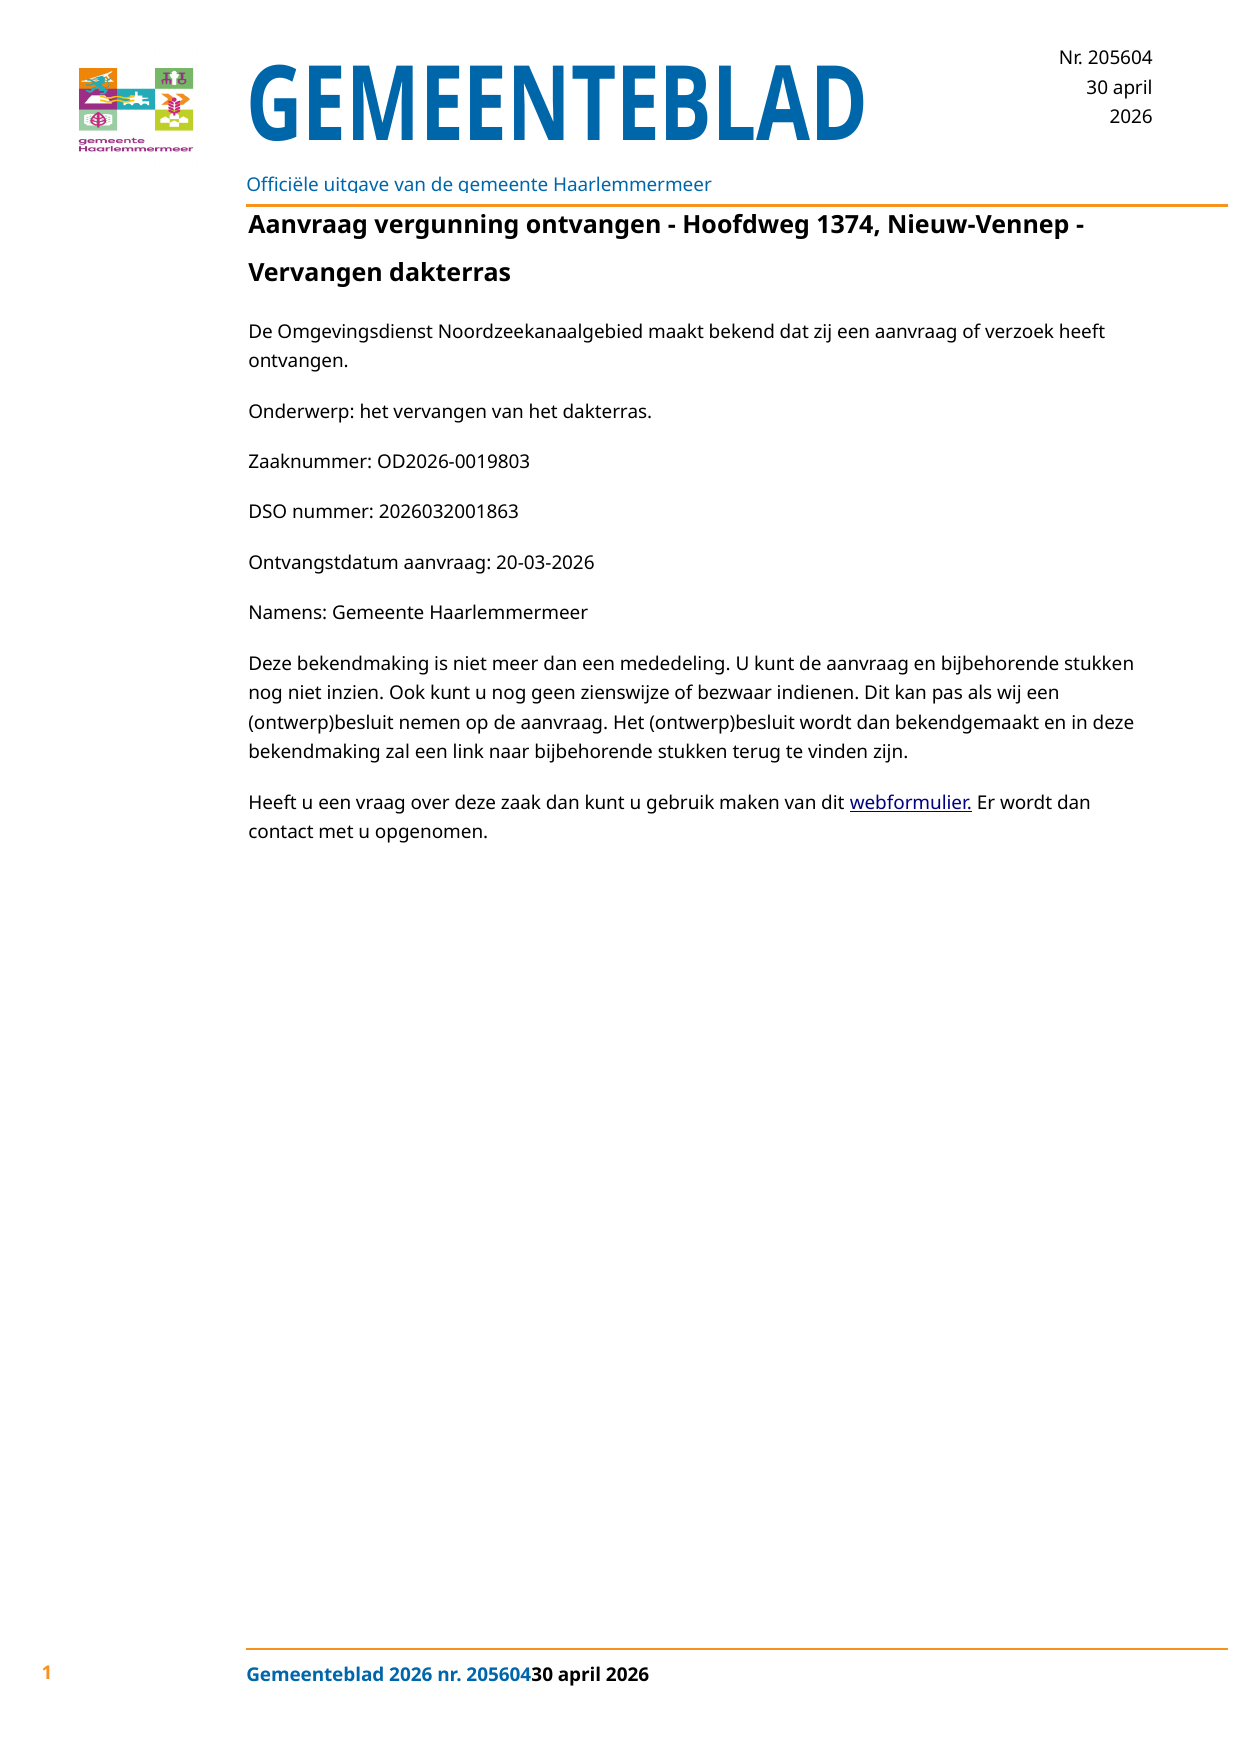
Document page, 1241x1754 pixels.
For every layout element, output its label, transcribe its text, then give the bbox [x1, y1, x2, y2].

text Ontvangstdatum aanvraag: 20-03-2026 [248, 549, 1152, 575]
text De Omgevingsdienst Noordzeekanaalgebied maakt bekend dat zij een aanvraag of verzoek heeft ontvangen. [248, 318, 1152, 373]
text DSO nummer: 2026032001863 [248, 499, 1152, 524]
picture [41, 47, 231, 172]
text Zaaknummer: OD2026-0019803 [248, 448, 1152, 474]
text Onderwerp: het vervangen van het dakterras. [248, 398, 1152, 424]
text Namens: Gemeente Haarlemmermeer [248, 599, 1152, 625]
text Aanvraag vergunning ontvangen - Hoofdweg 1374, Nieuw-Vennep - Vervangen dakterras [248, 207, 1152, 288]
text Deze bekendmaking is niet meer dan een mededeling. U kunt de aanvraag en bijbehorende stukken nog niet inzien. Ook kunt u nog geen zienswijze of bezwaar indienen. Dit kan pas als wij een (ontwerp)besluit nemen op de aanvraag. Het (ontwerp)besluit wordt dan bekendgemaakt en in deze bekendmaking zal een link naar bijbehorende stukken terug te vinden zijn. [248, 650, 1152, 764]
text Heeft u een vraag over deze zaak dan kunt u gebruik maken van dit webformulier. Er wordt dan contact met u opgenomen. [248, 789, 1152, 844]
